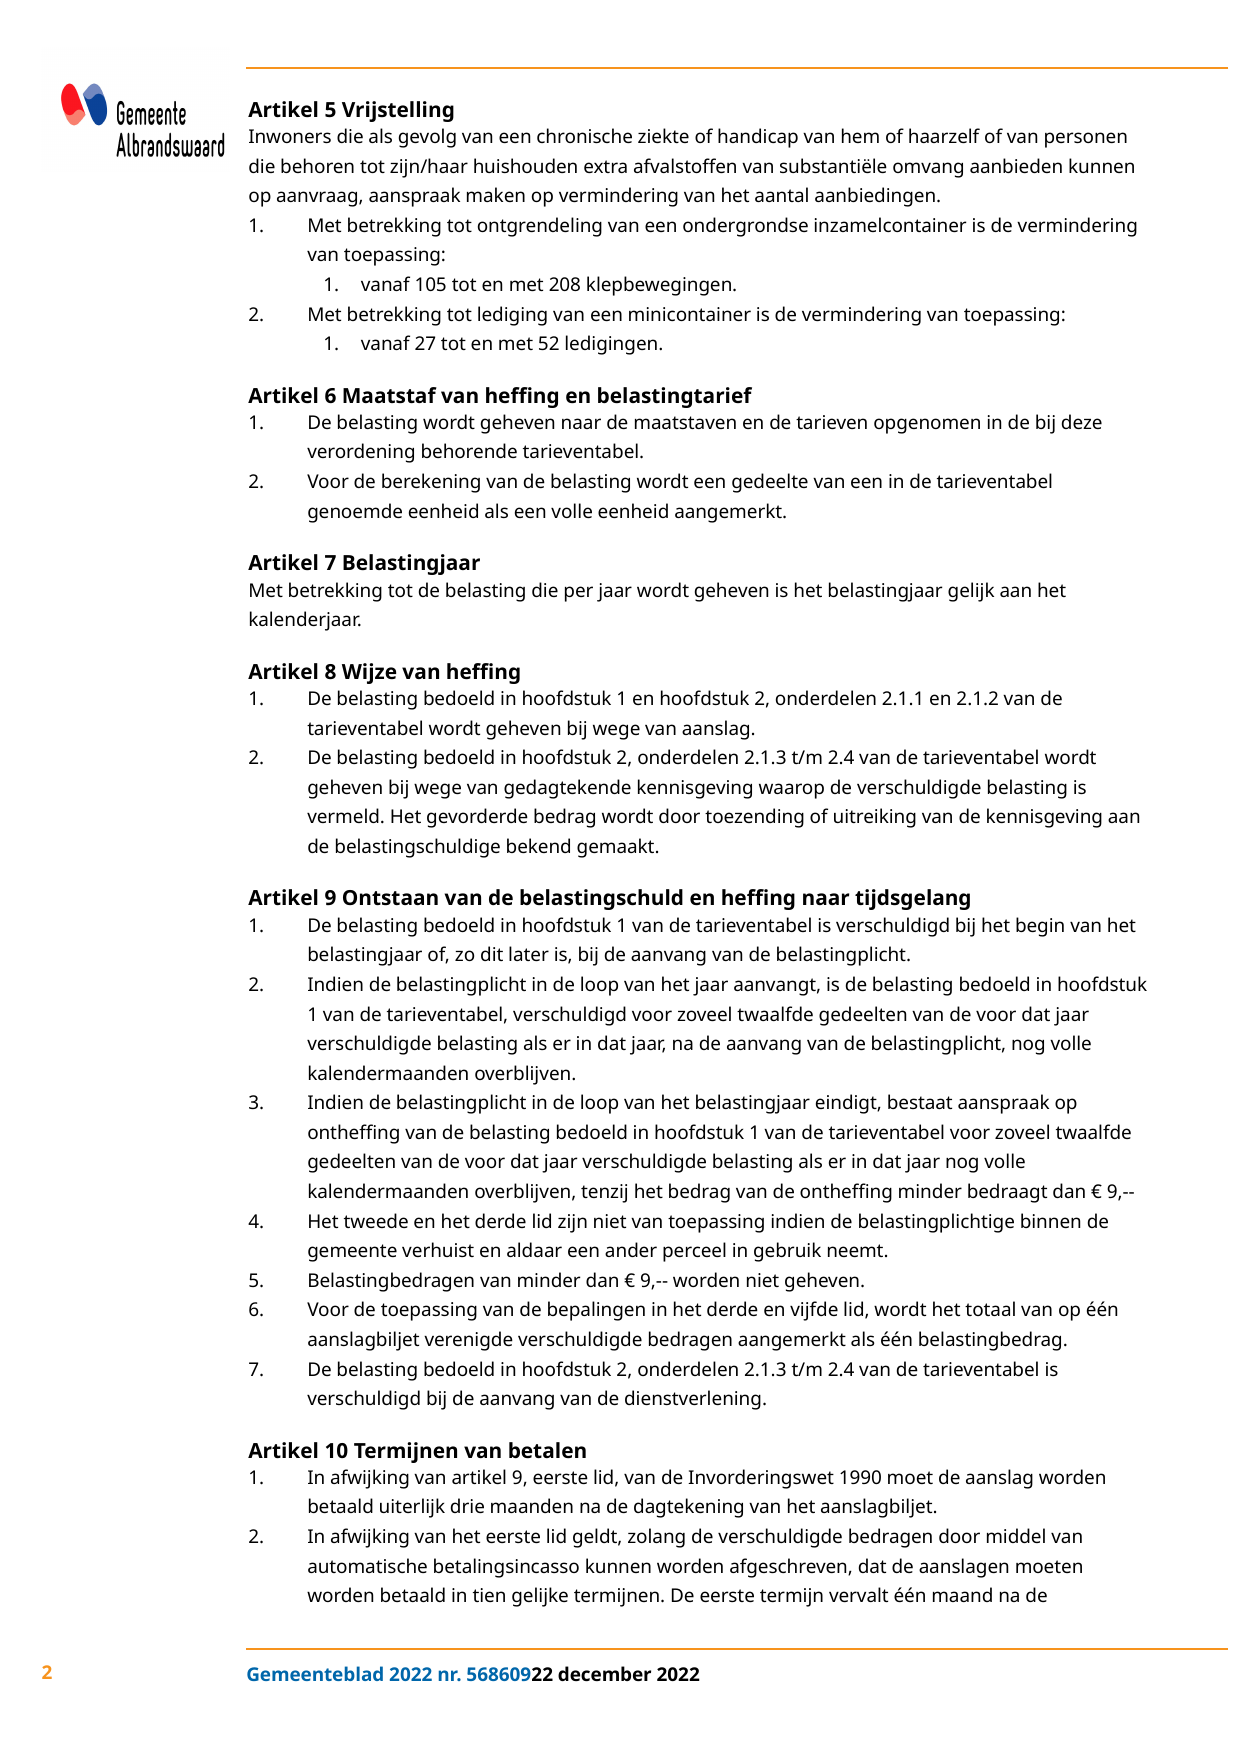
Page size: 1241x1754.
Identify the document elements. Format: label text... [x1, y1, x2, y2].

picture [41, 47, 231, 172]
text Met betrekking tot de belasting die per jaar wordt geheven is het belastingjaar gelijk aan het kalenderjaar. [248, 577, 1152, 632]
list De belasting wordt geheven naar de maatstaven en de tarieven opgenomen in de bij deze verordening behorende tarieventabel. [248, 409, 1152, 464]
text Artikel 10 Termijnen van betalen [248, 1436, 1152, 1464]
list Belastingbedragen van minder dan € 9,-- worden niet geheven. [248, 1267, 1152, 1293]
list vanaf 105 tot en met 208 klepbewegingen. [323, 271, 1152, 297]
text Artikel 5 Vrijstelling [248, 95, 1152, 123]
text Artikel 6 Maatstaf van heffing en belastingtarief [248, 381, 1152, 409]
text Artikel 7 Belastingjaar [248, 548, 1152, 577]
list De belasting bedoeld in hoofdstuk 1 van de tarieventabel is verschuldigd bij het begin van het belastingjaar of, zo dit later is, bij de aanvang van de belastingplicht. [248, 912, 1152, 967]
list vanaf 27 tot en met 52 ledigingen. [323, 330, 1152, 356]
list In afwijking van het eerste lid geldt, zolang de verschuldigde bedragen door middel van automatische betalingsincasso kunnen worden afgeschreven, dat de aanslagen moeten worden betaald in tien gelijke termijnen. De eerste termijn vervalt één maand na de [248, 1523, 1152, 1608]
list De belasting bedoeld in hoofdstuk 2, onderdelen 2.1.3 t/m 2.4 van de tarieventabel is verschuldigd bij de aanvang van de dienstverlening. [248, 1356, 1152, 1411]
list Indien de belastingplicht in de loop van het belastingjaar eindigt, bestaat aanspraak op ontheffing van de belasting bedoeld in hoofdstuk 1 van de tarieventabel voor zoveel twaalfde gedeelten van de voor dat jaar verschuldigde belasting als er in dat jaar nog volle kalendermaanden overblijven, tenzij het bedrag van de ontheffing minder bedraagt dan € 9,-- [248, 1089, 1152, 1204]
list Voor de berekening van de belasting wordt een gedeelte van een in de tarieventabel genoemde eenheid als een volle eenheid aangemerkt. [248, 468, 1152, 524]
list Voor de toepassing van de bepalingen in het derde en vijfde lid, wordt het totaal van op één aanslagbiljet verenigde verschuldigde bedragen aangemerkt als één belastingbedrag. [248, 1297, 1152, 1352]
text Artikel 9 Ontstaan van de belastingschuld en heffing naar tijdsgelang [248, 883, 1152, 912]
list Het tweede en het derde lid zijn niet van toepassing indien de belastingplichtige binnen de gemeente verhuist en aldaar een ander perceel in gebruik neemt. [248, 1208, 1152, 1263]
text Artikel 8 Wijze van heffing [248, 657, 1152, 685]
list Met betrekking tot ontgrendeling van een ondergrondse inzamelcontainer is de vermindering van toepassing: [248, 212, 1152, 267]
list In afwijking van artikel 9, eerste lid, van de Invorderingswet 1990 moet de aanslag worden betaald uiterlijk drie maanden na de dagtekening van het aanslagbiljet. [248, 1464, 1152, 1519]
text Inwoners die als gevolg van een chronische ziekte of handicap van hem of haarzelf of van personen die behoren tot zijn/haar huishouden extra afvalstoffen van substantiële omvang aanbieden kunnen op aanvraag, aanspraak maken op vermindering van het aantal aanbiedingen. [248, 123, 1152, 208]
list Indien de belastingplicht in de loop van het jaar aanvangt, is de belasting bedoeld in hoofdstuk 1 van de tarieventabel, verschuldigd voor zoveel twaalfde gedeelten van de voor dat jaar verschuldigde belasting als er in dat jaar, na de aanvang van de belastingplicht, nog volle kalendermaanden overblijven. [248, 971, 1152, 1086]
list Met betrekking tot lediging van een minicontainer is de vermindering van toepassing: [248, 301, 1152, 326]
list De belasting bedoeld in hoofdstuk 2, onderdelen 2.1.3 t/m 2.4 van de tarieventabel wordt geheven bij wege van gedagtekende kennisgeving waarop de verschuldigde belasting is vermeld. Het gevorderde bedrag wordt door toezending of uitreiking van de kennisgeving aan de belastingschuldige bekend gemaakt. [248, 744, 1152, 859]
list De belasting bedoeld in hoofdstuk 1 en hoofdstuk 2, onderdelen 2.1.1 en 2.1.2 van de tarieventabel wordt geheven bij wege van aanslag. [248, 685, 1152, 741]
